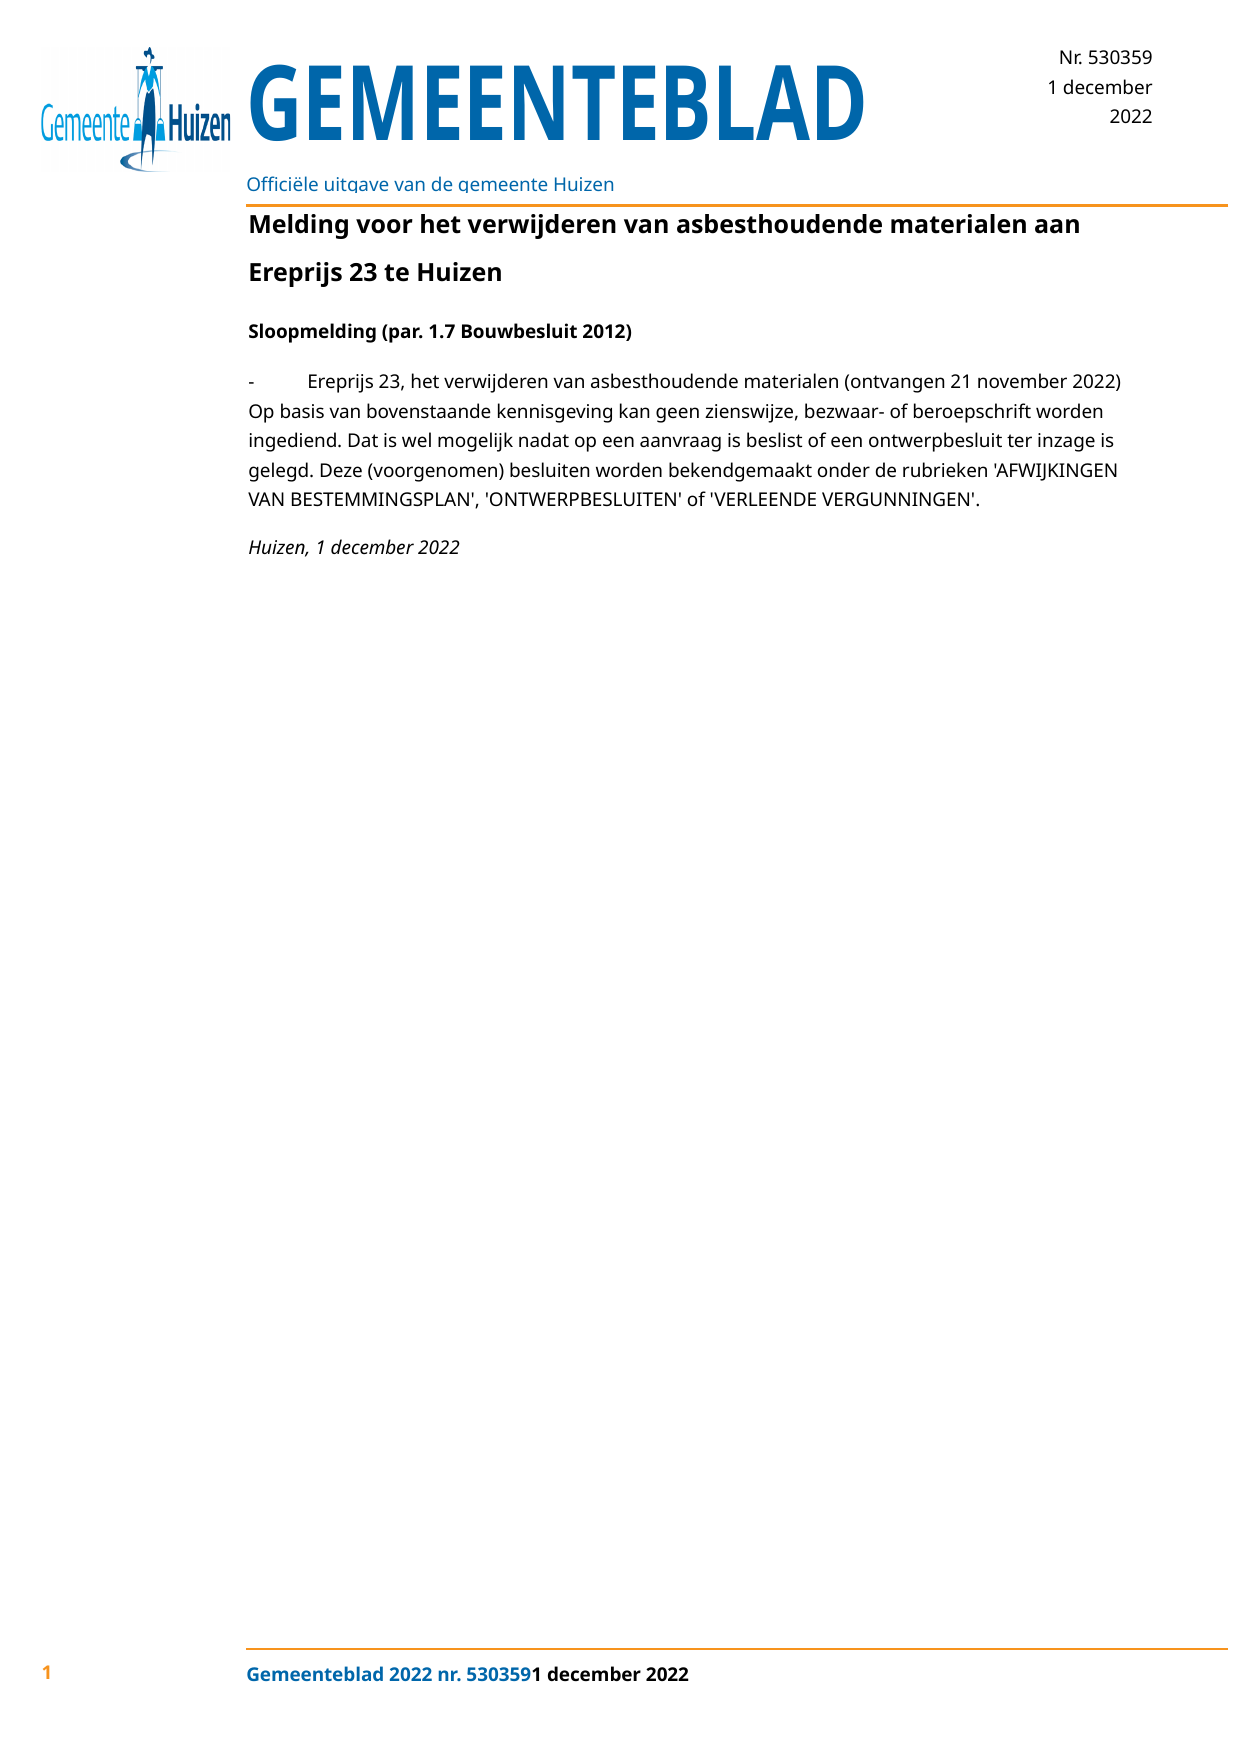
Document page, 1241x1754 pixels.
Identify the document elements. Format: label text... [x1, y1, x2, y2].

text Huizen, 1 december 2022 [248, 534, 1152, 560]
text Op basis van bovenstaande kennisgeving kan geen zienswijze, bezwaar- of beroepschrift worden ingediend. Dat is wel mogelijk nadat op een aanvraag is beslist of een ontwerpbesluit ter inzage is gelegd. Deze (voorgenomen) besluiten worden bekendgemaakt onder de rubrieken 'AFWIJKINGEN VAN BESTEMMINGSPLAN', 'ONTWERPBESLUITEN' of 'VERLEENDE VERGUNNINGEN'. [248, 398, 1152, 512]
picture [41, 47, 231, 172]
text Melding voor het verwijderen van asbesthoudende materialen aan Ereprijs 23 te Huizen [248, 207, 1152, 288]
list Ereprijs 23, het verwijderen van asbesthoudende materialen (ontvangen 21 november 2022) [248, 368, 1152, 394]
text Sloopmelding (par. 1.7 Bouwbesluit 2012) [248, 318, 1152, 344]
